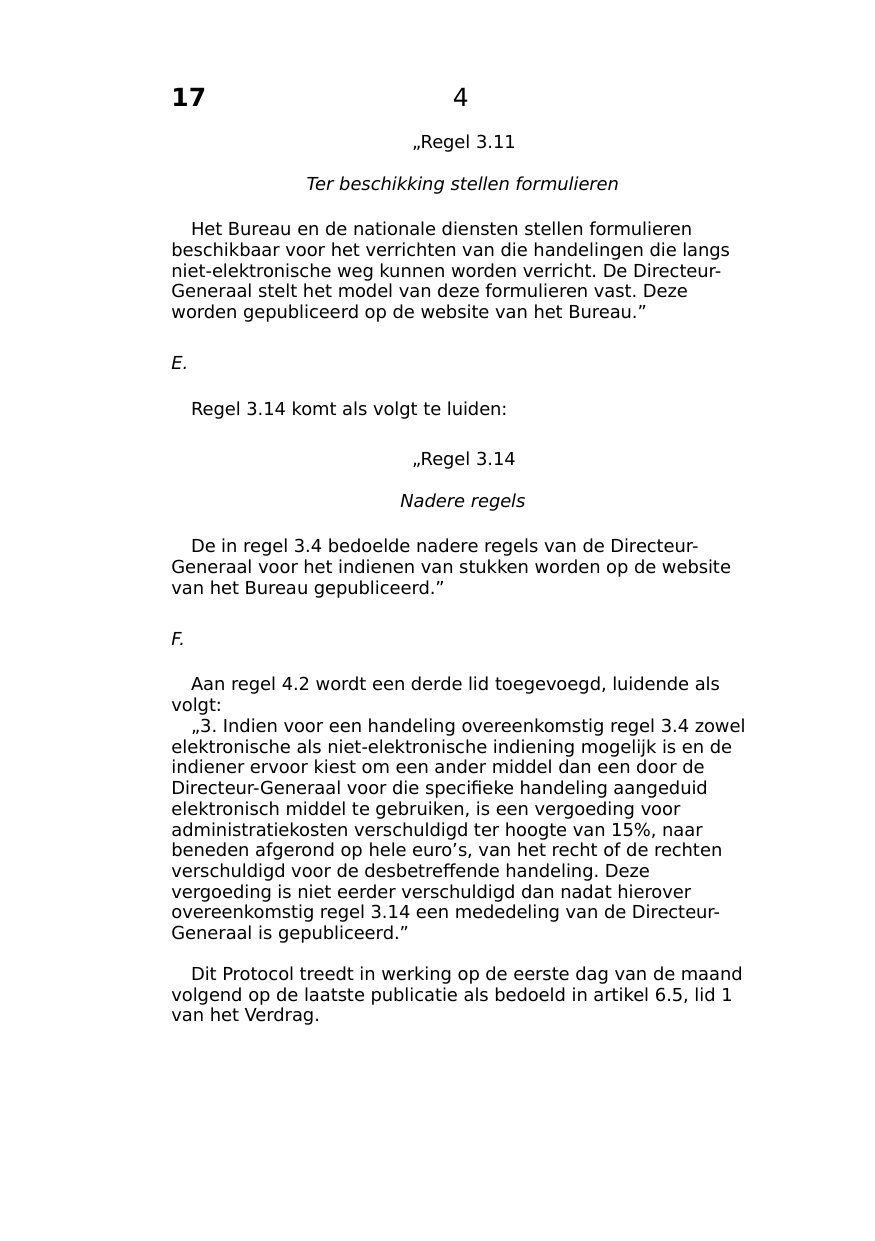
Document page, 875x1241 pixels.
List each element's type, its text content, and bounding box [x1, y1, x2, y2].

text „3. Indien voor een handeling overeenkomstig regel 3.4 zowel elektronische als niet-elektronische indiening mogelijk is en de indiener ervoor kiest om een ander middel dan een door de Directeur-Generaal voor die specifieke handeling aangeduid elektronisch middel te gebruiken, is een vergoeding voor administratiekosten verschuldigd ter hoogte van 15%, naar beneden afgerond op hele euro’s, van het recht of de rechten verschuldigd voor de desbetreffende handeling. Deze vergoeding is niet eerder verschuldigd dan nadat hierover overeenkomstig regel 3.14 een mededeling van de Directeur-Generaal is gepubliceerd.” [171, 716, 756, 944]
subtitle „Regel 3.14 Nadere regels [171, 449, 756, 511]
text Dit Protocol treedt in werking op de eerste dag van de maand volgend op de laatste publicatie als bedoeld in artikel 6.5, lid 1 van het Verdrag. [171, 964, 756, 1026]
subtitle E. [171, 353, 756, 373]
text Het Bureau en de nationale diensten stellen formulieren beschikbaar voor het verrichten van die handelingen die langs niet-elektronische weg kunnen worden verricht. De Directeur-Generaal stelt het model van deze formulieren vast. Deze worden gepubliceerd op de website van het Bureau.” [171, 219, 756, 323]
subtitle „Regel 3.11 Ter beschikking stellen formulieren [171, 132, 756, 194]
subtitle F. [171, 628, 756, 649]
text Aan regel 4.2 wordt een derde lid toegevoegd, luidende als volgt: [171, 674, 756, 716]
text De in regel 3.4 bedoelde nadere regels van de Directeur-Generaal voor het indienen van stukken worden op de website van het Bureau gepubliceerd.” [171, 536, 756, 598]
text Regel 3.14 komt als volgt te luiden: [171, 398, 756, 419]
